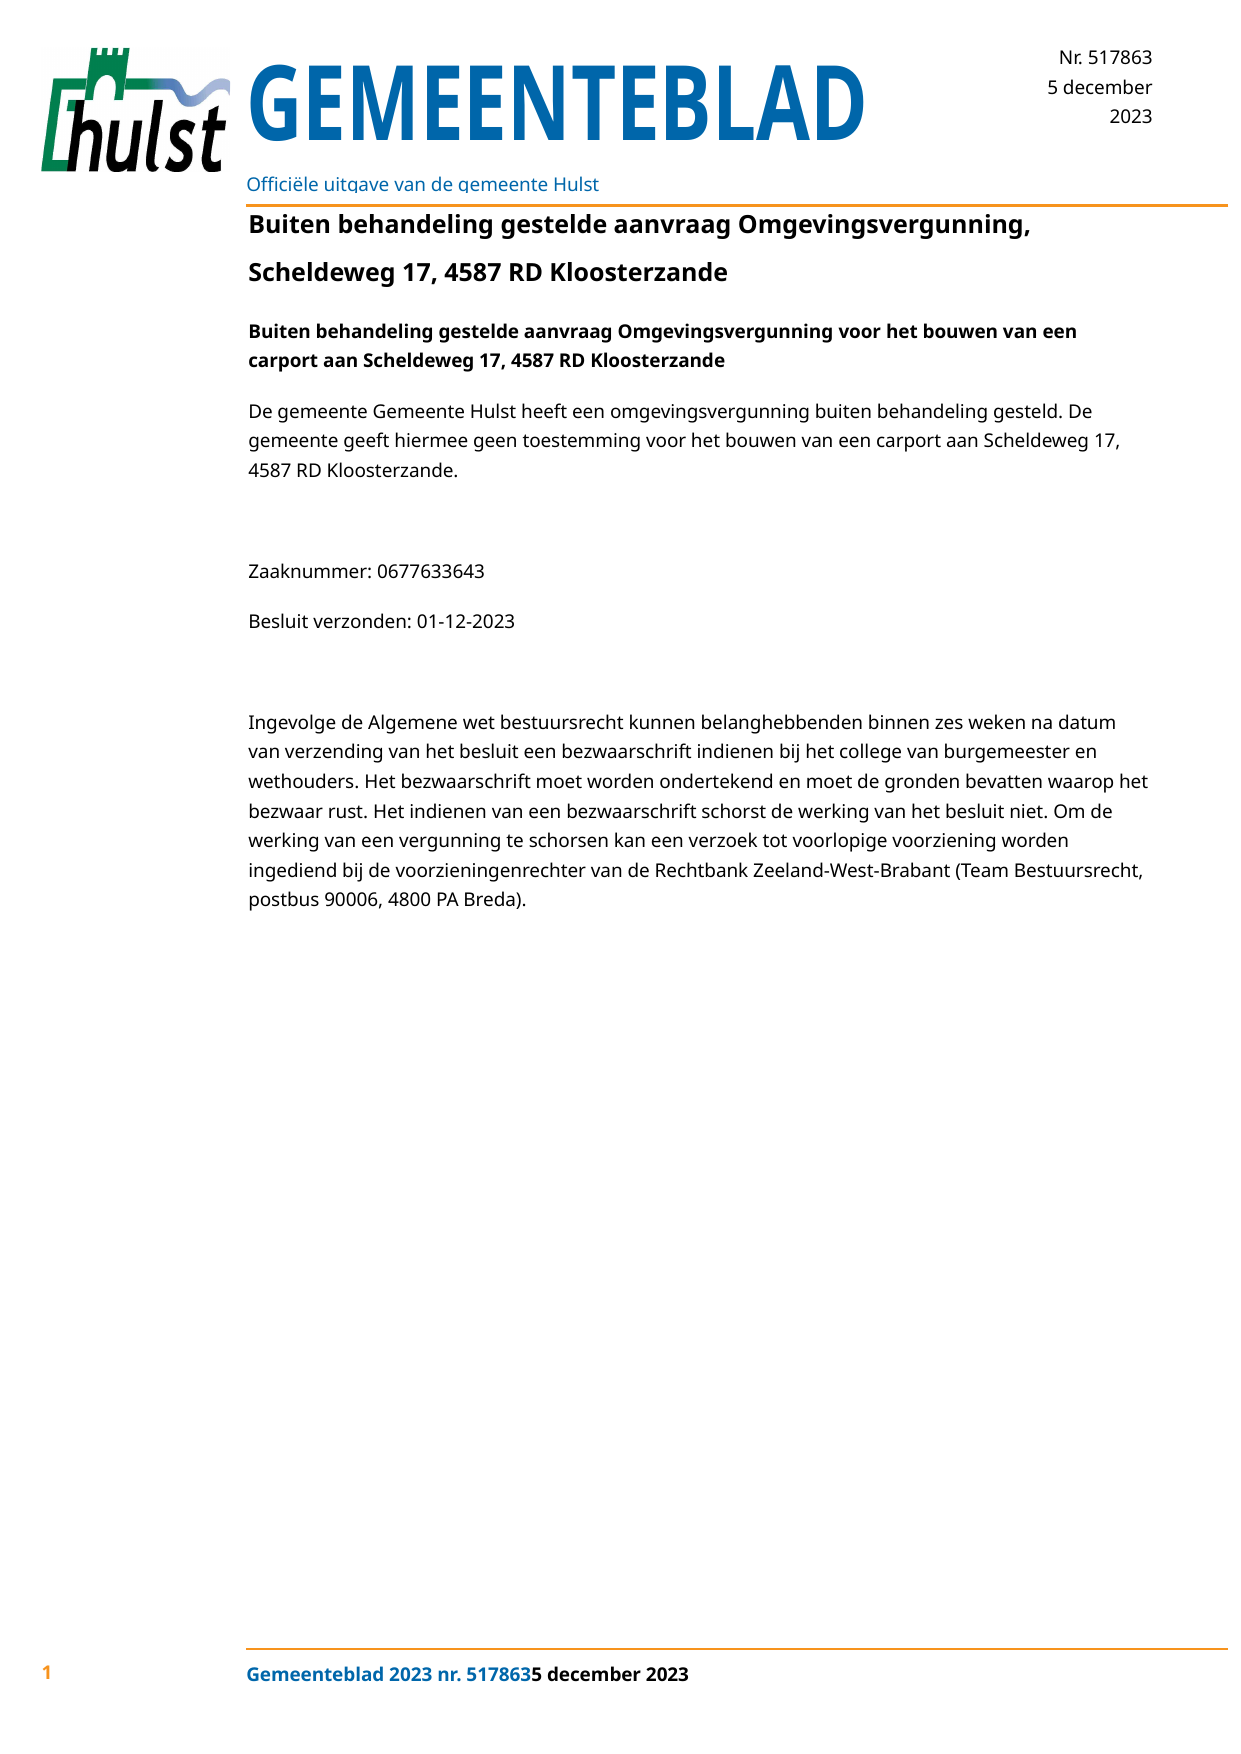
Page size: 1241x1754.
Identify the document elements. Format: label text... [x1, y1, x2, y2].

text Zaaknummer: 0677633643 [248, 558, 1152, 584]
text Buiten behandeling gestelde aanvraag Omgevingsvergunning, Scheldeweg 17, 4587 RD Kloosterzande [248, 207, 1152, 288]
text Besluit verzonden: 01-12-2023 [248, 608, 1152, 634]
text De gemeente Gemeente Hulst heeft een omgevingsvergunning buiten behandeling gesteld. De gemeente geeft hiermee geen toestemming voor het bouwen van een carport aan Scheldeweg 17, 4587 RD Kloosterzande. [248, 398, 1152, 483]
picture [41, 47, 231, 172]
text Ingevolge de Algemene wet bestuursrecht kunnen belanghebbenden binnen zes weken na datum van verzending van het besluit een bezwaarschrift indienen bij het college van burgemeester en wethouders. Het bezwaarschrift moet worden ondertekend en moet de gronden bevatten waarop het bezwaar rust. Het indienen van een bezwaarschrift schorst de werking van het besluit niet. Om de werking van een vergunning te schorsen kan een verzoek tot voorlopige voorziening worden ingediend bij de voorzieningenrechter van de Rechtbank Zeeland-West-Brabant (Team Bestuursrecht, postbus 90006, 4800 PA Breda). [248, 709, 1152, 912]
text Buiten behandeling gestelde aanvraag Omgevingsvergunning voor het bouwen van een carport aan Scheldeweg 17, 4587 RD Kloosterzande [248, 318, 1152, 373]
